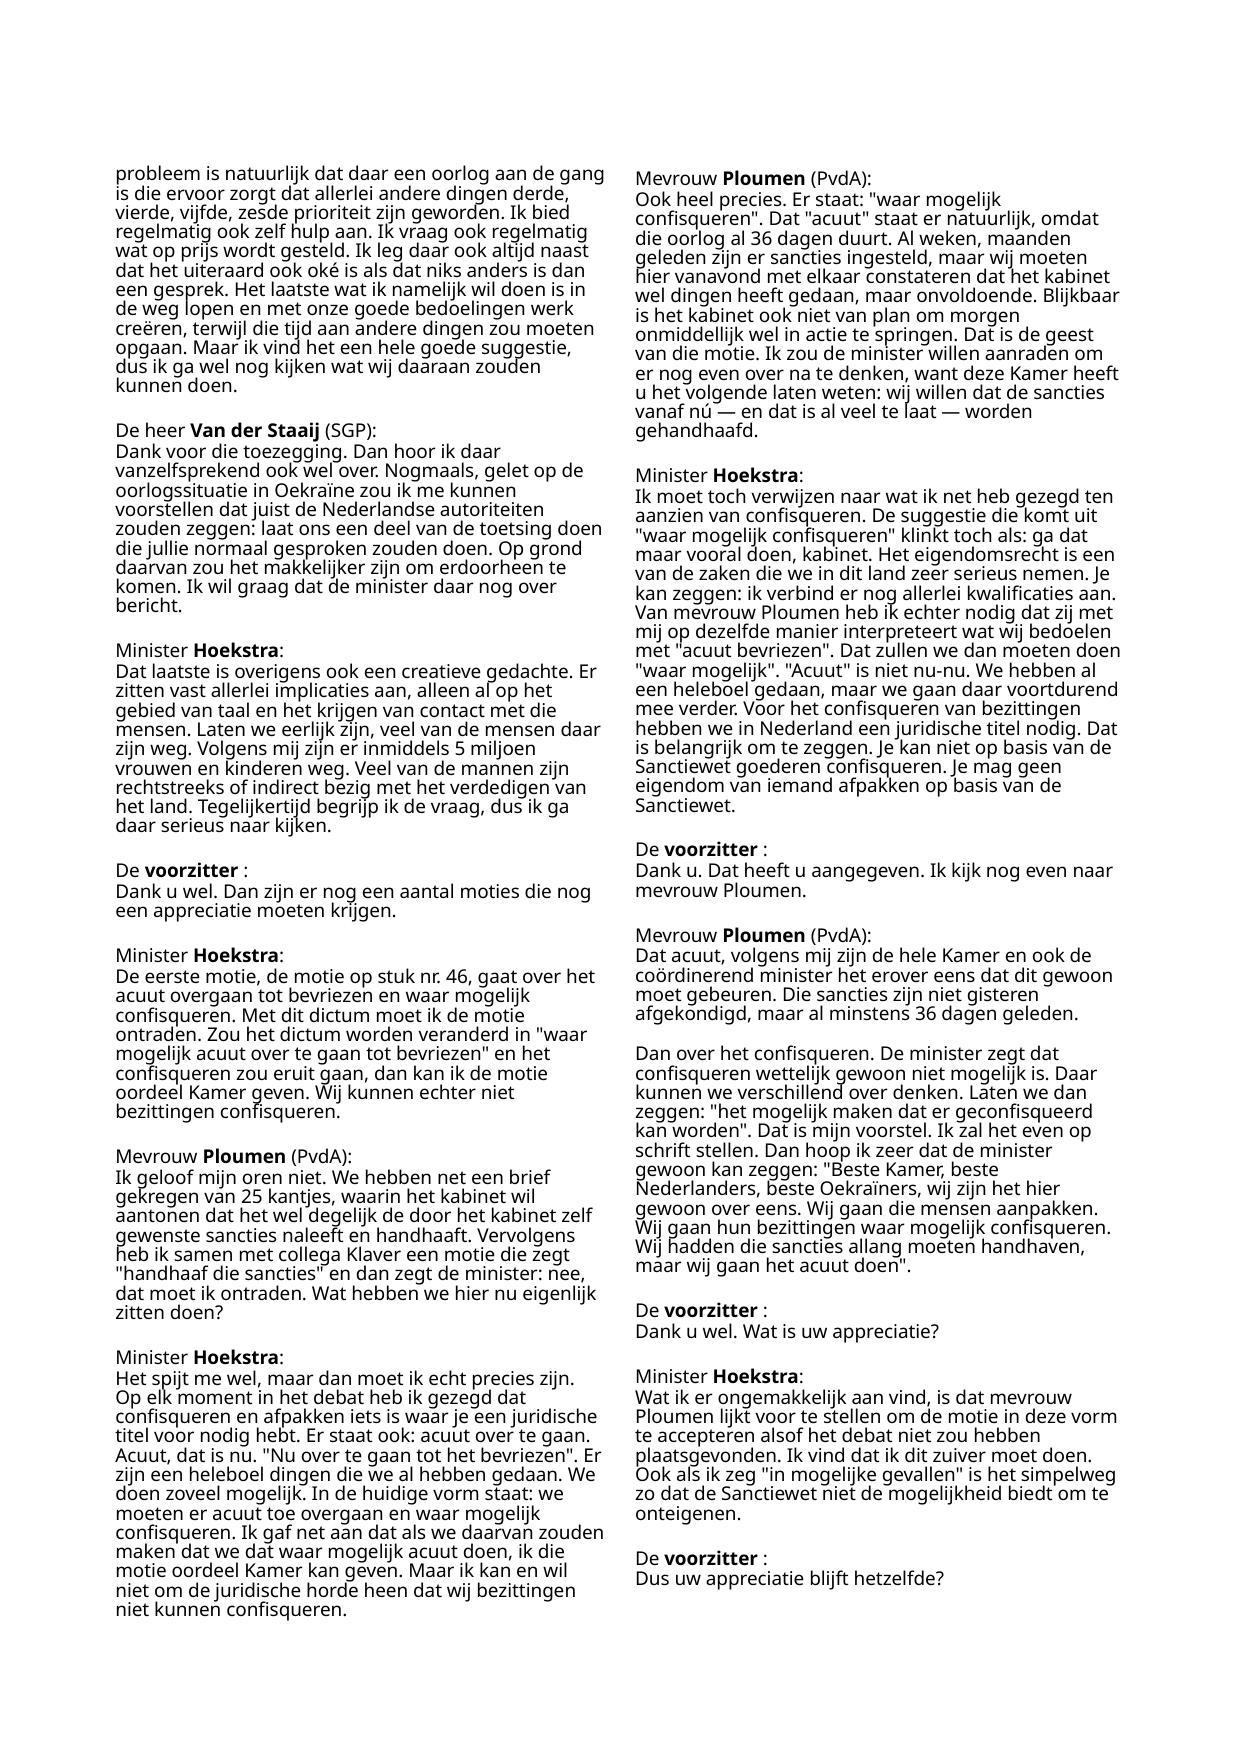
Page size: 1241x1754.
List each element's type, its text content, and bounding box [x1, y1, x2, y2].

text Minister Hoekstra: [115, 637, 605, 663]
text Dank u wel. Wat is uw appreciatie? [635, 1323, 1125, 1342]
text Mevrouw Ploumen (PvdA): [635, 922, 1125, 947]
text probleem is natuurlijk dat daar een oorlog aan de gang is die ervoor zorgt dat allerlei andere dingen derde, vierde, vijfde, zesde prioriteit zijn geworden. Ik bied regelmatig ook zelf hulp aan. Ik vraag ook regelmatig wat op prijs wordt gesteld. Ik leg daar ook altijd naast dat het uiteraard ook oké is als dat niks anders is dan een gesprek. Het laatste wat ik namelijk wil doen is in de weg lopen en met onze goede bedoelingen werk creëren, terwijl die tijd aan andere dingen zou moeten opgaan. Maar ik vind het een hele goede suggestie, dus ik ga wel nog kijken wat wij daaraan zouden kunnen doen. [115, 165, 605, 397]
text Ook heel precies. Er staat: "waar mogelijk confisqueren". Dat "acuut" staat er natuurlijk, omdat die oorlog al 36 dagen duurt. Al weken, maanden geleden zijn er sancties ingesteld, maar wij moeten hier vanavond met elkaar constateren dat het kabinet wel dingen heeft gedaan, maar onvoldoende. Blijkbaar is het kabinet ook niet van plan om morgen onmiddellijk wel in actie te springen. Dat is de geest van die motie. Ik zou de minister willen aanraden om er nog even over na te denken, want deze Kamer heeft u het volgende laten weten: wij willen dat de sancties vanaf nú — en dat is al veel te laat — worden gehandhaafd. [635, 191, 1125, 442]
text Wat ik er ongemakkelijk aan vind, is dat mevrouw Ploumen lijkt voor te stellen om de motie in deze vorm te accepteren alsof het debat niet zou hebben plaatsgevonden. Ik vind dat ik dit zuiver moet doen. Ook als ik zeg "in mogelijke gevallen" is het simpelweg zo dat de Sanctiewet niet de mogelijkheid biedt om te onteigenen. [635, 1389, 1125, 1524]
text De eerste motie, de motie op stuk nr. 46, gaat over het acuut overgaan tot bevriezen en waar mogelijk confisqueren. Met dit dictum moet ik de motie ontraden. Zou het dictum worden veranderd in "waar mogelijk acuut over te gaan tot bevriezen" en het confisqueren zou eruit gaan, dan kan ik de motie oordeel Kamer geven. Wij kunnen echter niet bezittingen confisqueren. [115, 968, 605, 1122]
text Dan over het confisqueren. De minister zegt dat confisqueren wettelijk gewoon niet mogelijk is. Daar kunnen we verschillend over denken. Laten we dan zeggen: "het mogelijk maken dat er geconfisqueerd kan worden". Dat is mijn voorstel. Ik zal het even op schrift stellen. Dan hoop ik zeer dat de minister gewoon kan zeggen: "Beste Kamer, beste Nederlanders, beste Oekraïners, wij zijn het hier gewoon over eens. Wij gaan die mensen aanpakken. Wij gaan hun bezittingen waar mogelijk confisqueren. Wij hadden die sancties allang moeten handhaven, maar wij gaan het acuut doen". [635, 1045, 1125, 1277]
text Dat acuut, volgens mij zijn de hele Kamer en ook de coördinerend minister het erover eens dat dit gewoon moet gebeuren. Die sancties zijn niet gisteren afgekondigd, maar al minstens 36 dagen geleden. [635, 947, 1125, 1024]
text Het spijt me wel, maar dan moet ik echt precies zijn. Op elk moment in het debat heb ik gezegd dat confisqueren en afpakken iets is waar je een juridische titel voor nodig hebt. Er staat ook: acuut over te gaan. Acuut, dat is nu. "Nu over te gaan tot het bevriezen". Er zijn een heleboel dingen die we al hebben gedaan. We doen zoveel mogelijk. In de huidige vorm staat: we moeten er acuut toe overgaan en waar mogelijk confisqueren. Ik gaf net aan dat als we daarvan zouden maken dat we dat waar mogelijk acuut doen, ik die motie oordeel Kamer kan geven. Maar ik kan en wil niet om de juridische horde heen dat wij bezittingen niet kunnen confisqueren. [115, 1370, 605, 1620]
text Mevrouw Ploumen (PvdA): [115, 1143, 605, 1169]
text Dank u. Dat heeft u aangegeven. Ik kijk nog even naar mevrouw Ploumen. [635, 862, 1125, 901]
text Dus uw appreciatie blijft hetzelfde? [635, 1570, 1125, 1590]
text De voorzitter : [635, 837, 1125, 862]
text Mevrouw Ploumen (PvdA): [635, 165, 1125, 191]
text De heer Van der Staaij (SGP): [115, 417, 605, 443]
text De voorzitter : [115, 857, 605, 883]
text Ik moet toch verwijzen naar wat ik net heb gezegd ten aanzien van confisqueren. De suggestie die komt uit "waar mogelijk confisqueren" klinkt toch als: ga dat maar vooral doen, kabinet. Het eigendomsrecht is een van de zaken die we in dit land zeer serieus nemen. Je kan zeggen: ik verbind er nog allerlei kwalificaties aan. Van mevrouw Ploumen heb ik echter nodig dat zij met mij op dezelfde manier interpreteert wat wij bedoelen met "acuut bevriezen". Dat zullen we dan moeten doen "waar mogelijk". "Acuut" is niet nu-nu. We hebben al een heleboel gedaan, maar we gaan daar voortdurend mee verder. Voor het confisqueren van bezittingen hebben we in Nederland een juridische titel nodig. Dat is belangrijk om te zeggen. Je kan niet op basis van de Sanctiewet goederen confisqueren. Je mag geen eigendom van iemand afpakken op basis van de Sanctiewet. [635, 488, 1125, 816]
text Dank voor die toezegging. Dan hoor ik daar vanzelfsprekend ook wel over. Nogmaals, gelet op de oorlogssituatie in Oekraïne zou ik me kunnen voorstellen dat juist de Nederlandse autoriteiten zouden zeggen: laat ons een deel van de toetsing doen die jullie normaal gesproken zouden doen. Op grond daarvan zou het makkelijker zijn om erdoorheen te komen. Ik wil graag dat de minister daar nog over bericht. [115, 443, 605, 617]
text De voorzitter : [635, 1297, 1125, 1323]
text Minister Hoekstra: [635, 462, 1125, 488]
text Minister Hoekstra: [635, 1363, 1125, 1389]
text Minister Hoekstra: [115, 1344, 605, 1370]
text Dat laatste is overigens ook een creatieve gedachte. Er zitten vast allerlei implicaties aan, alleen al op het gebied van taal en het krijgen van contact met die mensen. Laten we eerlijk zijn, veel van de mensen daar zijn weg. Volgens mij zijn er inmiddels 5 miljoen vrouwen en kinderen weg. Veel van de mannen zijn rechtstreeks of indirect bezig met het verdedigen van het land. Tegelijkertijd begrijp ik de vraag, dus ik ga daar serieus naar kijken. [115, 663, 605, 837]
text De voorzitter : [635, 1545, 1125, 1570]
text Ik geloof mijn oren niet. We hebben net een brief gekregen van 25 kantjes, waarin het kabinet wil aantonen dat het wel degelijk de door het kabinet zelf gewenste sancties naleeft en handhaaft. Vervolgens heb ik samen met collega Klaver een motie die zegt "handhaaf die sancties" en dan zegt de minister: nee, dat moet ik ontraden. Wat hebben we hier nu eigenlijk zitten doen? [115, 1169, 605, 1323]
text Dank u wel. Dan zijn er nog een aantal moties die nog een appreciatie moeten krijgen. [115, 883, 605, 922]
text Minister Hoekstra: [115, 942, 605, 968]
